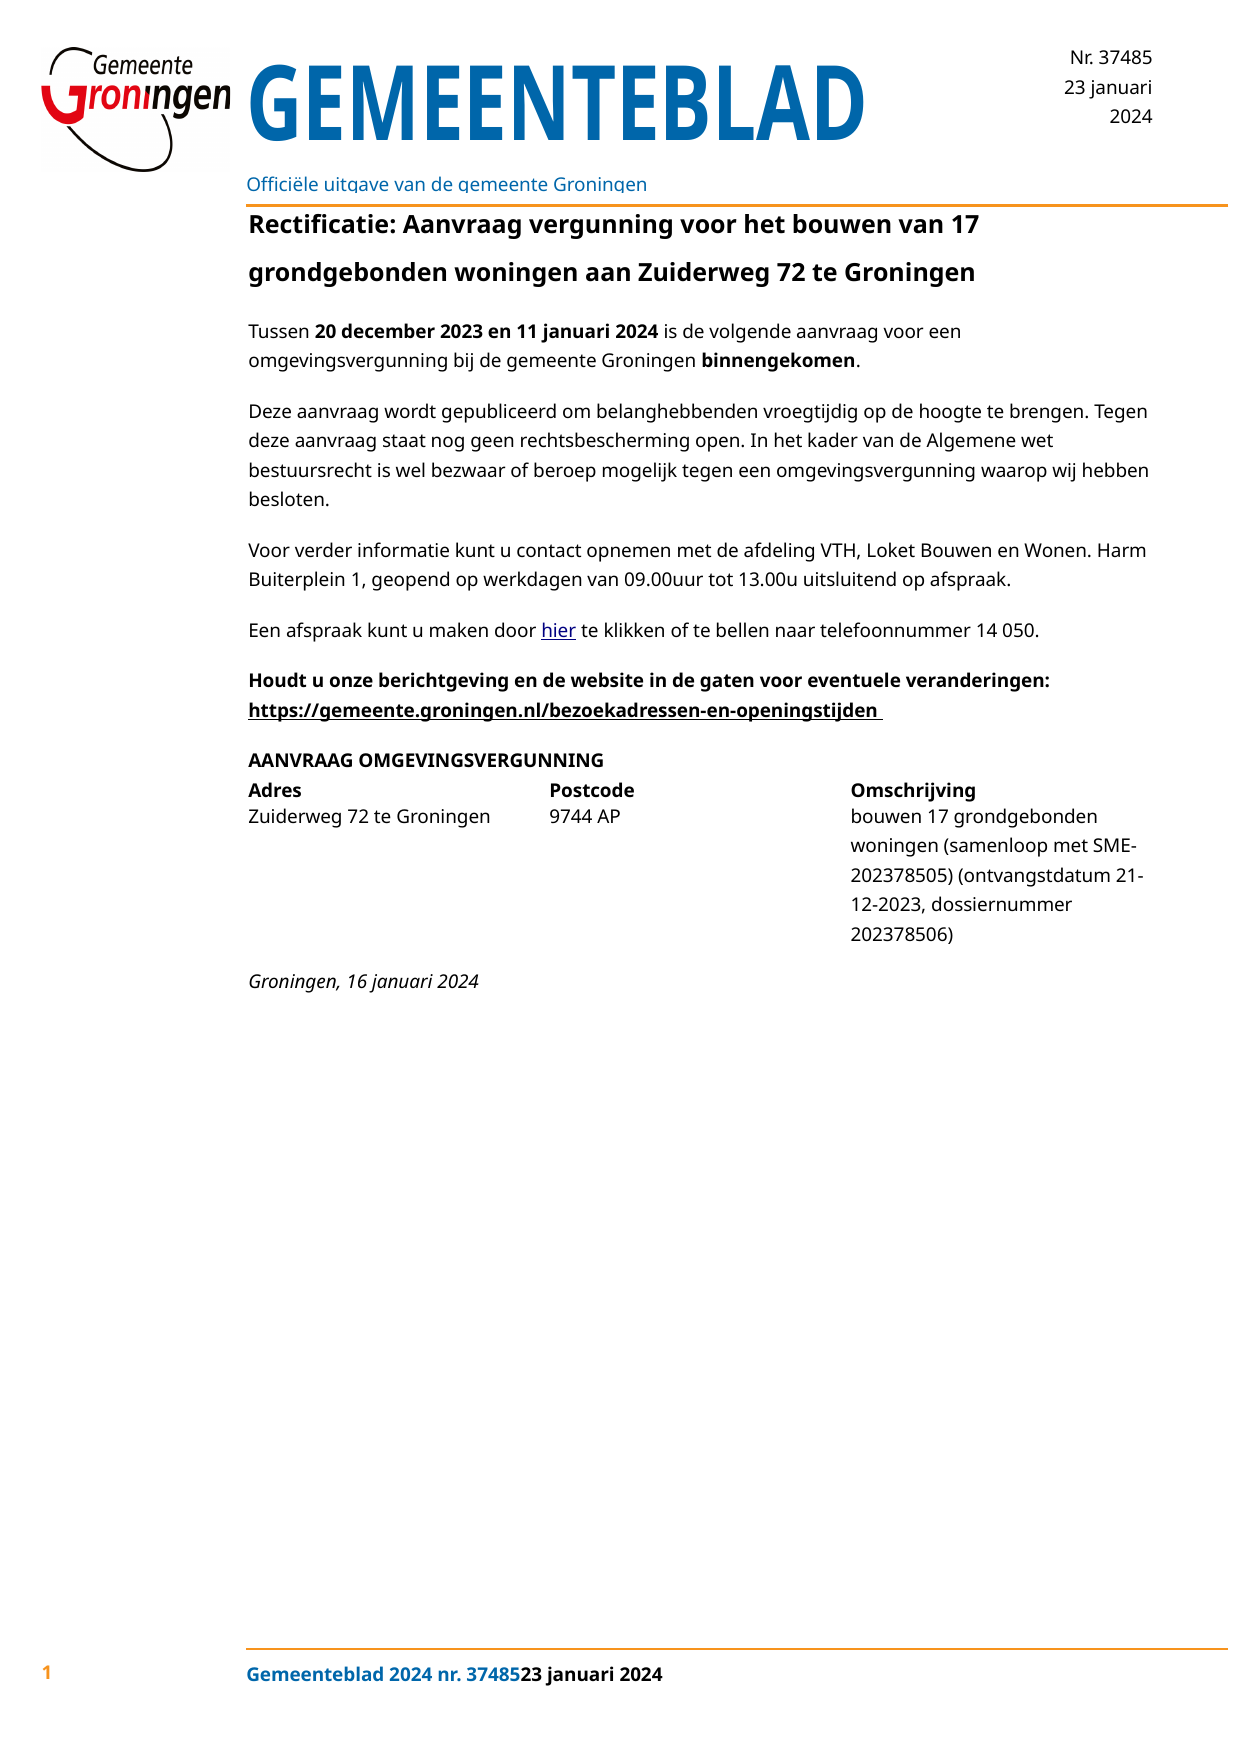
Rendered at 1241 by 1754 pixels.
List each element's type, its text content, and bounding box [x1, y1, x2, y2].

table_cell 9744 AP [549, 803, 850, 947]
table_header Postcode [549, 777, 850, 803]
table_header Adres [248, 777, 549, 803]
text Een afspraak kunt u maken door hier te klikken of te bellen naar telefoonnummer 14 050. [248, 617, 1152, 643]
text Rectificatie: Aanvraag vergunning voor het bouwen van 17 grondgebonden woningen aan Zuiderweg 72 te Groningen [248, 207, 1152, 288]
text Deze aanvraag wordt gepubliceerd om belanghebbenden vroegtijdig op de hoogte te brengen. Tegen deze aanvraag staat nog geen rechtsbescherming open. In het kader van de Algemene wet bestuursrecht is wel bezwaar of beroep mogelijk tegen een omgevingsvergunning waarop wij hebben besloten. [248, 398, 1152, 512]
picture [41, 47, 231, 172]
table_cell Zuiderweg 72 te Groningen [248, 803, 549, 947]
text Houdt u onze berichtgeving en de website in de gaten voor eventuele veranderingen: https://gemeente.groningen.nl/bezoekadressen-en-openingstijden [248, 667, 1152, 723]
table_cell bouwen 17 grondgebonden woningen (samenloop met SME-202378505) (ontvangstdatum 21-12-2023, dossiernummer 202378506) [850, 803, 1152, 947]
text Voor verder informatie kunt u contact opnemen met de afdeling VTH, Loket Bouwen en Wonen. Harm Buiterplein 1, geopend op werkdagen van 09.00uur tot 13.00u uitsluitend op afspraak. [248, 537, 1152, 592]
table_header Omschrijving [850, 777, 1152, 803]
text AANVRAAG OMGEVINGSVERGUNNING [248, 747, 1152, 773]
text Groningen, 16 januari 2024 [248, 968, 1152, 994]
text Tussen 20 december 2023 en 11 januari 2024 is de volgende aanvraag voor een omgevingsvergunning bij de gemeente Groningen binnengekomen. [248, 318, 1152, 373]
